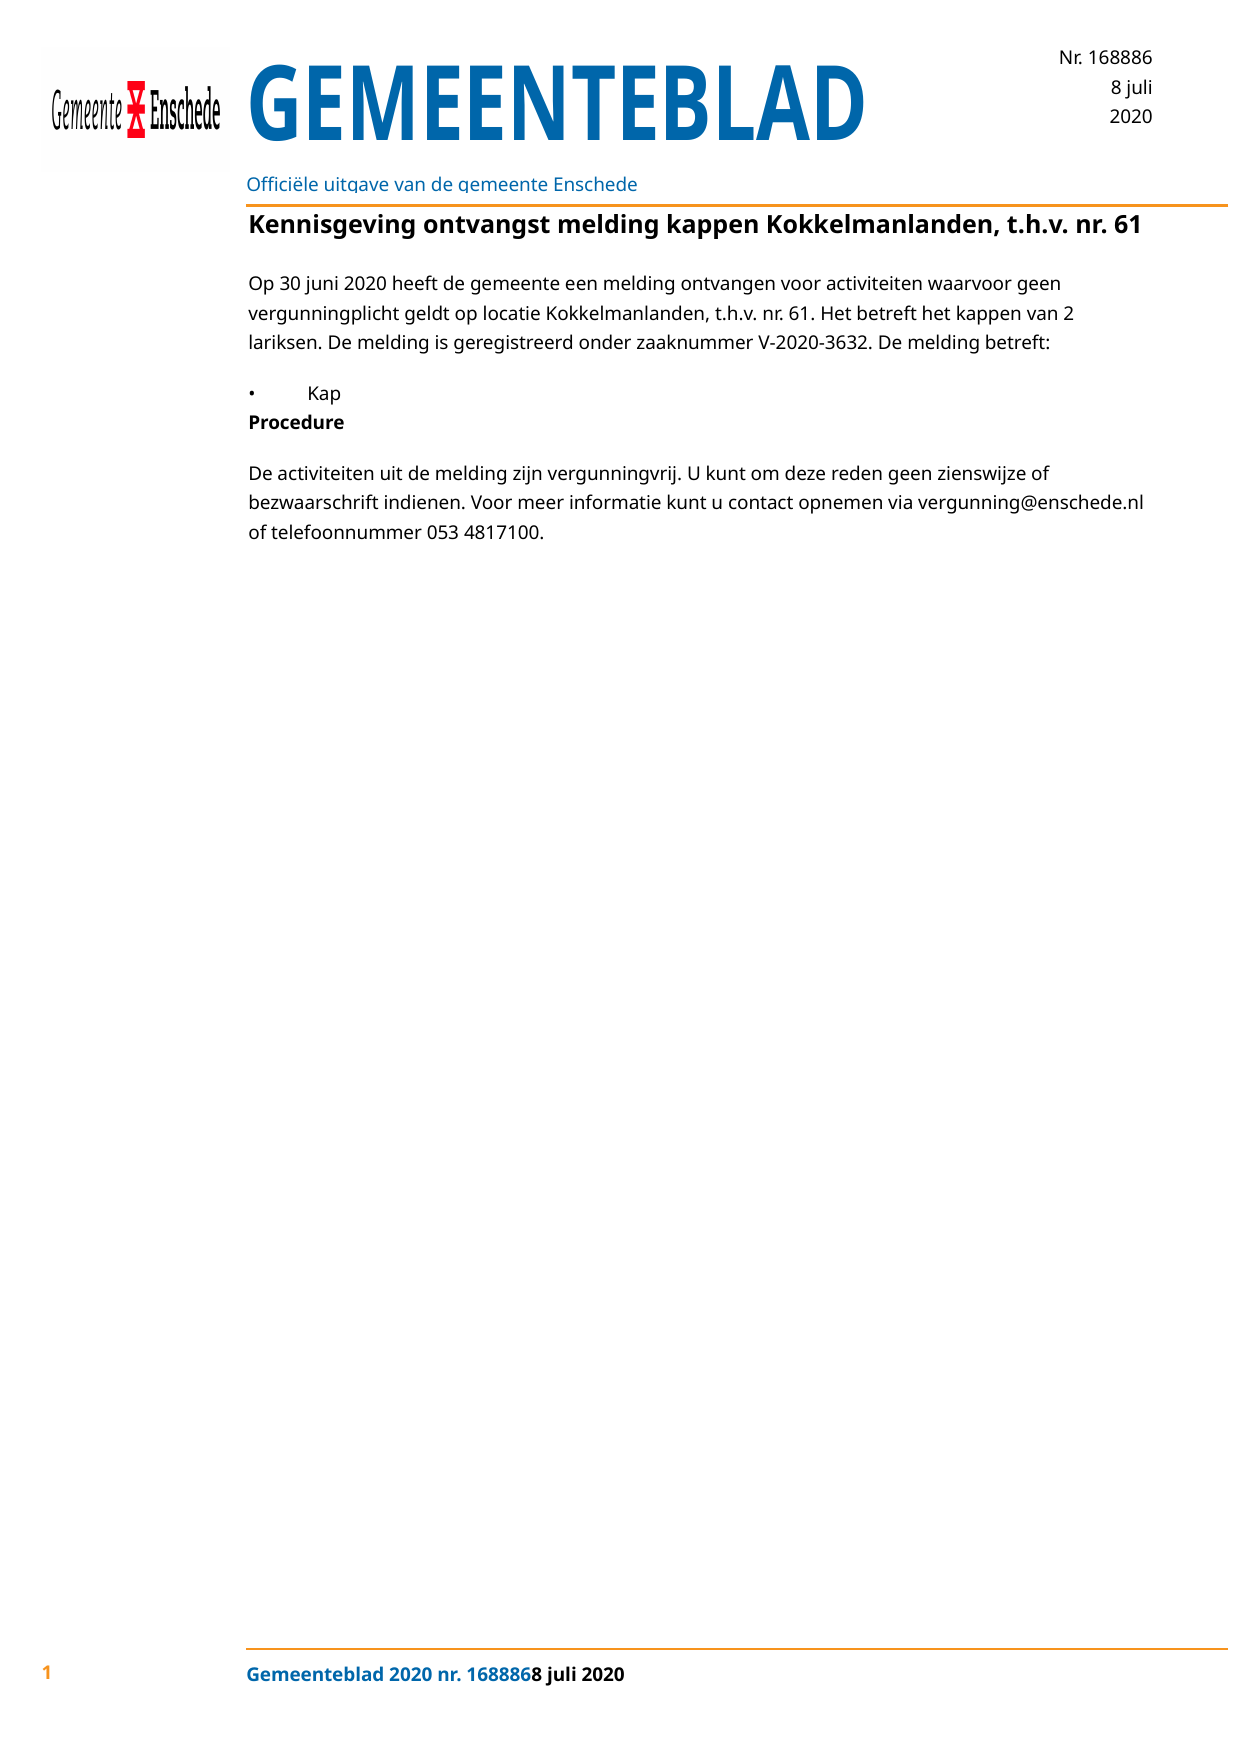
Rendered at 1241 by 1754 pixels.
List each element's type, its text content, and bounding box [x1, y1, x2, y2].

text Procedure [248, 409, 1152, 435]
list Kap [248, 380, 1152, 406]
picture [41, 47, 231, 172]
text Op 30 juni 2020 heeft de gemeente een melding ontvangen voor activiteiten waarvoor geen vergunningplicht geldt op locatie Kokkelmanlanden, t.h.v. nr. 61. Het betreft het kappen van 2 lariksen. De melding is geregistreerd onder zaaknummer V-2020-3632. De melding betreft: [248, 270, 1152, 355]
text De activiteiten uit de melding zijn vergunningvrij. U kunt om deze reden geen zienswijze of bezwaarschrift indienen. Voor meer informatie kunt u contact opnemen via vergunning@enschede.nl of telefoonnummer 053 4817100. [248, 460, 1152, 545]
text Kennisgeving ontvangst melding kappen Kokkelmanlanden, t.h.v. nr. 61 [248, 207, 1152, 241]
